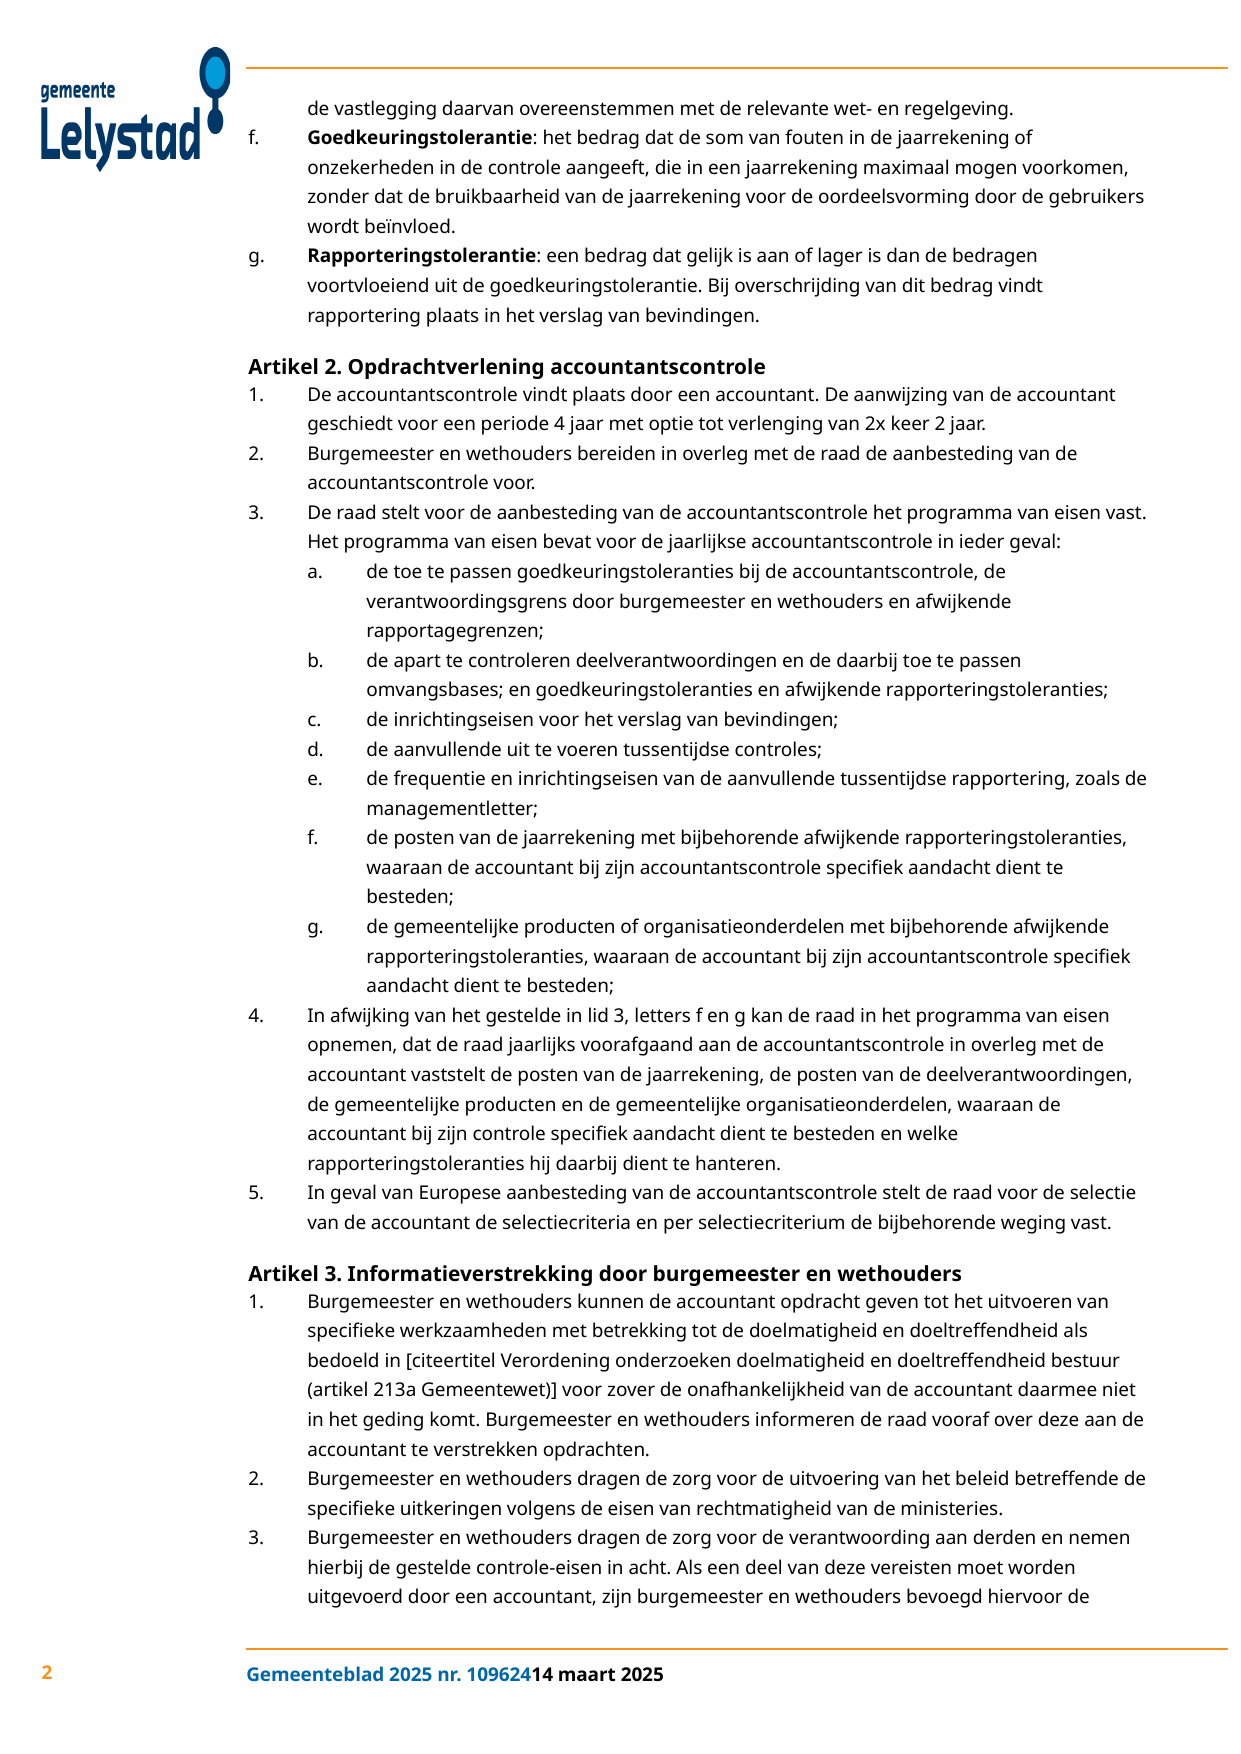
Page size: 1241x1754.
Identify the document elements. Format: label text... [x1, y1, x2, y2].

list de toe te passen goedkeuringstoleranties bij de accountantscontrole, de verantwoordingsgrens door burgemeester en wethouders en afwijkende rapportagegrenzen; [307, 558, 1152, 643]
list De raad stelt voor de aanbesteding van de accountantscontrole het programma van eisen vast. Het programma van eisen bevat voor de jaarlijkse accountantscontrole in ieder geval: [248, 499, 1152, 554]
list de inrichtingseisen voor het verslag van bevindingen; [307, 706, 1152, 732]
list Goedkeuringstolerantie: het bedrag dat de som van fouten in de jaarrekening of onzekerheden in de controle aangeeft, die in een jaarrekening maximaal mogen voorkomen, zonder dat de bruikbaarheid van de jaarrekening voor de oordeelsvorming door de gebruikers wordt beïnvloed. [248, 124, 1152, 239]
text Artikel 2. Opdrachtverlening accountantscontrole [248, 352, 1152, 381]
list de gemeentelijke producten of organisatieonderdelen met bijbehorende afwijkende rapporteringstoleranties, waaraan de accountant bij zijn accountantscontrole specifiek aandacht dient te besteden; [307, 913, 1152, 998]
list Burgemeester en wethouders bereiden in overleg met de raad de aanbesteding van de accountantscontrole voor. [248, 440, 1152, 495]
list de vastlegging daarvan overeenstemmen met de relevante wet- en regelgeving. [248, 95, 1152, 121]
list Burgemeester en wethouders dragen de zorg voor de verantwoording aan derden en nemen hierbij de gestelde controle-eisen in acht. Als een deel van deze vereisten moet worden uitgevoerd door een accountant, zijn burgemeester en wethouders bevoegd hiervoor de [248, 1524, 1152, 1609]
list de apart te controleren deelverantwoordingen en de daarbij toe te passen omvangsbases; en goedkeuringstoleranties en afwijkende rapporteringstoleranties; [307, 647, 1152, 702]
list de posten van de jaarrekening met bijbehorende afwijkende rapporteringstoleranties, waaraan de accountant bij zijn accountantscontrole specifiek aandacht dient te besteden; [307, 824, 1152, 909]
list Burgemeester en wethouders kunnen de accountant opdracht geven tot het uitvoeren van specifieke werkzaamheden met betrekking tot de doelmatigheid en doeltreffendheid als bedoeld in [citeertitel Verordening onderzoeken doelmatigheid en doeltreffendheid bestuur (artikel 213a Gemeentewet)] voor zover de onafhankelijkheid van de accountant daarmee niet in het geding komt. Burgemeester en wethouders informeren de raad vooraf over deze aan de accountant te verstrekken opdrachten. [248, 1288, 1152, 1462]
list In afwijking van het gestelde in lid 3, letters f en g kan de raad in het programma van eisen opnemen, dat de raad jaarlijks voorafgaand aan de accountantscontrole in overleg met de accountant vaststelt de posten van de jaarrekening, de posten van de deelverantwoordingen, de gemeentelijke producten en de gemeentelijke organisatieonderdelen, waaraan de accountant bij zijn controle specifiek aandacht dient te besteden en welke rapporteringstoleranties hij daarbij dient te hanteren. [248, 1002, 1152, 1176]
text Artikel 3. Informatieverstrekking door burgemeester en wethouders [248, 1259, 1152, 1288]
list de aanvullende uit te voeren tussentijdse controles; [307, 736, 1152, 761]
list de frequentie en inrichtingseisen van de aanvullende tussentijdse rapportering, zoals de managementletter; [307, 765, 1152, 821]
list Burgemeester en wethouders dragen de zorg voor de uitvoering van het beleid betreffende de specifieke uitkeringen volgens de eisen van rechtmatigheid van de ministeries. [248, 1465, 1152, 1521]
list De accountantscontrole vindt plaats door een accountant. De aanwijzing van de accountant geschiedt voor een periode 4 jaar met optie tot verlenging van 2x keer 2 jaar. [248, 381, 1152, 436]
list Rapporteringstolerantie: een bedrag dat gelijk is aan of lager is dan de bedragen voortvloeiend uit de goedkeuringstolerantie. Bij overschrijding van dit bedrag vindt rapportering plaats in het verslag van bevindingen. [248, 243, 1152, 328]
picture [41, 47, 231, 172]
list In geval van Europese aanbesteding van de accountantscontrole stelt de raad voor de selectie van de accountant de selectiecriteria en per selectiecriterium de bijbehorende weging vast. [248, 1179, 1152, 1235]
